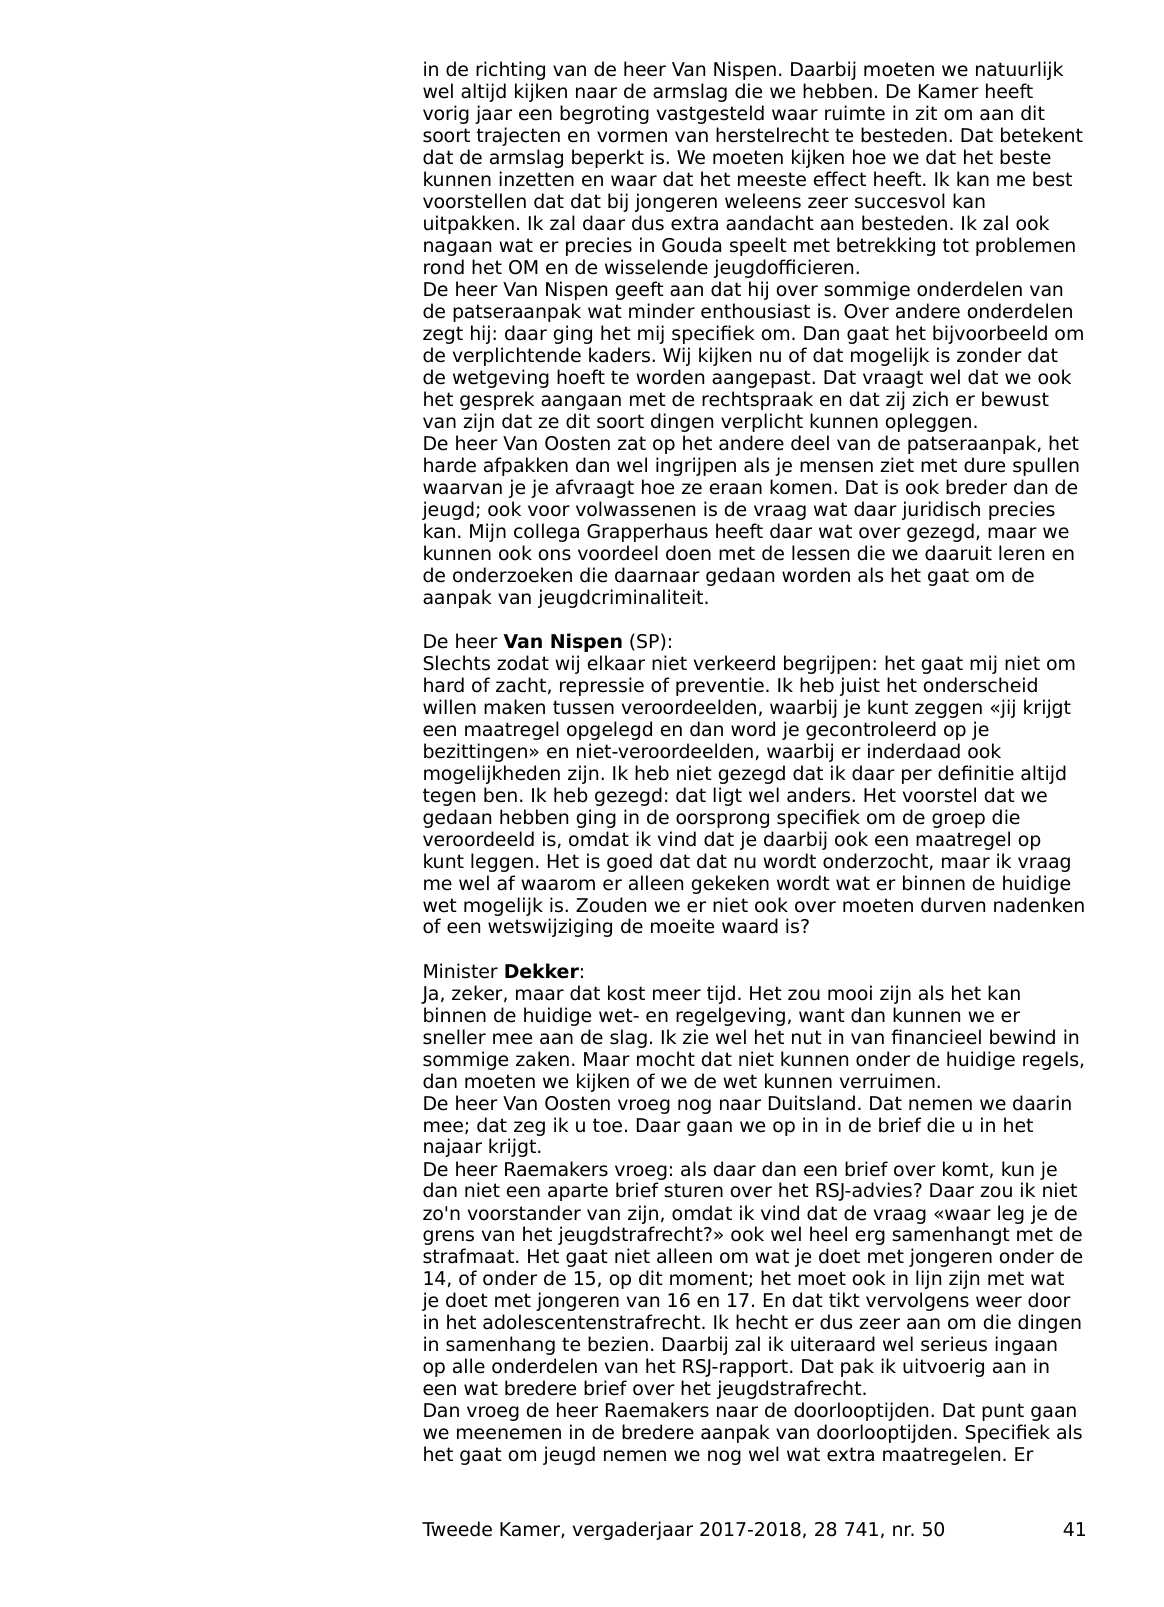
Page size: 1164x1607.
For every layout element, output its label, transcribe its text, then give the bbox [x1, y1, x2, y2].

text De heer Raemakers vroeg: als daar dan een brief over komt, kun je dan niet een aparte brief sturen over het RSJ-advies? Daar zou ik niet zo'n voorstander van zijn, omdat ik vind dat de vraag «waar leg je de grens van het jeugdstrafrecht?» ook wel heel erg samenhangt met de strafmaat. Het gaat niet alleen om wat je doet met jongeren onder de 14, of onder de 15, op dit moment; het moet ook in lijn zijn met wat je doet met jongeren van 16 en 17. En dat tikt vervolgens weer door in het adolescentenstrafrecht. Ik hecht er dus zeer aan om die dingen in samenhang te bezien. Daarbij zal ik uiteraard wel serieus ingaan op alle onderdelen van het RSJ-rapport. Dat pak ik uitvoerig aan in een wat bredere brief over het jeugdstrafrecht. [422, 1158, 1087, 1400]
text in de richting van de heer Van Nispen. Daarbij moeten we natuurlijk wel altijd kijken naar de armslag die we hebben. De Kamer heeft vorig jaar een begroting vastgesteld waar ruimte in zit om aan dit soort trajecten en vormen van herstelrecht te besteden. Dat betekent dat de armslag beperkt is. We moeten kijken hoe we dat het beste kunnen inzetten en waar dat het meeste effect heeft. Ik kan me best voorstellen dat dat bij jongeren weleens zeer succesvol kan uitpakken. Ik zal daar dus extra aandacht aan besteden. Ik zal ook nagaan wat er precies in Gouda speelt met betrekking tot problemen rond het OM en de wisselende jeugdofficieren. [422, 59, 1087, 279]
text De heer Van Oosten vroeg nog naar Duitsland. Dat nemen we daarin mee; dat zeg ik u toe. Daar gaan we op in in de brief die u in het najaar krijgt. [422, 1092, 1087, 1158]
text De heer Van Nispen (SP): [422, 631, 1087, 653]
text Ja, zeker, maar dat kost meer tijd. Het zou mooi zijn als het kan binnen de huidige wet- en regelgeving, want dan kunnen we er sneller mee aan de slag. Ik zie wel het nut in van financieel bewind in sommige zaken. Maar mocht dat niet kunnen onder de huidige regels, dan moeten we kijken of we de wet kunnen verruimen. [422, 983, 1087, 1092]
text De heer Van Nispen geeft aan dat hij over sommige onderdelen van de patseraanpak wat minder enthousiast is. Over andere onderdelen zegt hij: daar ging het mij specifiek om. Dan gaat het bijvoorbeeld om de verplichtende kaders. Wij kijken nu of dat mogelijk is zonder dat de wetgeving hoeft te worden aangepast. Dat vraagt wel dat we ook het gesprek aangaan met de rechtspraak en dat zij zich er bewust van zijn dat ze dit soort dingen verplicht kunnen opleggen. [422, 279, 1087, 433]
text Minister Dekker: [422, 961, 1087, 983]
text Dan vroeg de heer Raemakers naar de doorlooptijden. Dat punt gaan we meenemen in de bredere aanpak van doorlooptijden. Specifiek als het gaat om jeugd nemen we nog wel wat extra maatregelen. Er [422, 1400, 1087, 1466]
text Slechts zodat wij elkaar niet verkeerd begrijpen: het gaat mij niet om hard of zacht, repressie of preventie. Ik heb juist het onderscheid willen maken tussen veroordeelden, waarbij je kunt zeggen «jij krijgt een maatregel opgelegd en dan word je gecontroleerd op je bezittingen» en niet-veroordeelden, waarbij er inderdaad ook mogelijkheden zijn. Ik heb niet gezegd dat ik daar per definitie altijd tegen ben. Ik heb gezegd: dat ligt wel anders. Het voorstel dat we gedaan hebben ging in de oorsprong specifiek om de groep die veroordeeld is, omdat ik vind dat je daarbij ook een maatregel op kunt leggen. Het is goed dat dat nu wordt onderzocht, maar ik vraag me wel af waarom er alleen gekeken wordt wat er binnen de huidige wet mogelijk is. Zouden we er niet ook over moeten durven nadenken of een wetswijziging de moeite waard is? [422, 653, 1087, 938]
text De heer Van Oosten zat op het andere deel van de patseraanpak, het harde afpakken dan wel ingrijpen als je mensen ziet met dure spullen waarvan je je afvraagt hoe ze eraan komen. Dat is ook breder dan de jeugd; ook voor volwassenen is de vraag wat daar juridisch precies kan. Mijn collega Grapperhaus heeft daar wat over gezegd, maar we kunnen ook ons voordeel doen met de lessen die we daaruit leren en de onderzoeken die daarnaar gedaan worden als het gaat om de aanpak van jeugdcriminaliteit. [422, 433, 1087, 608]
